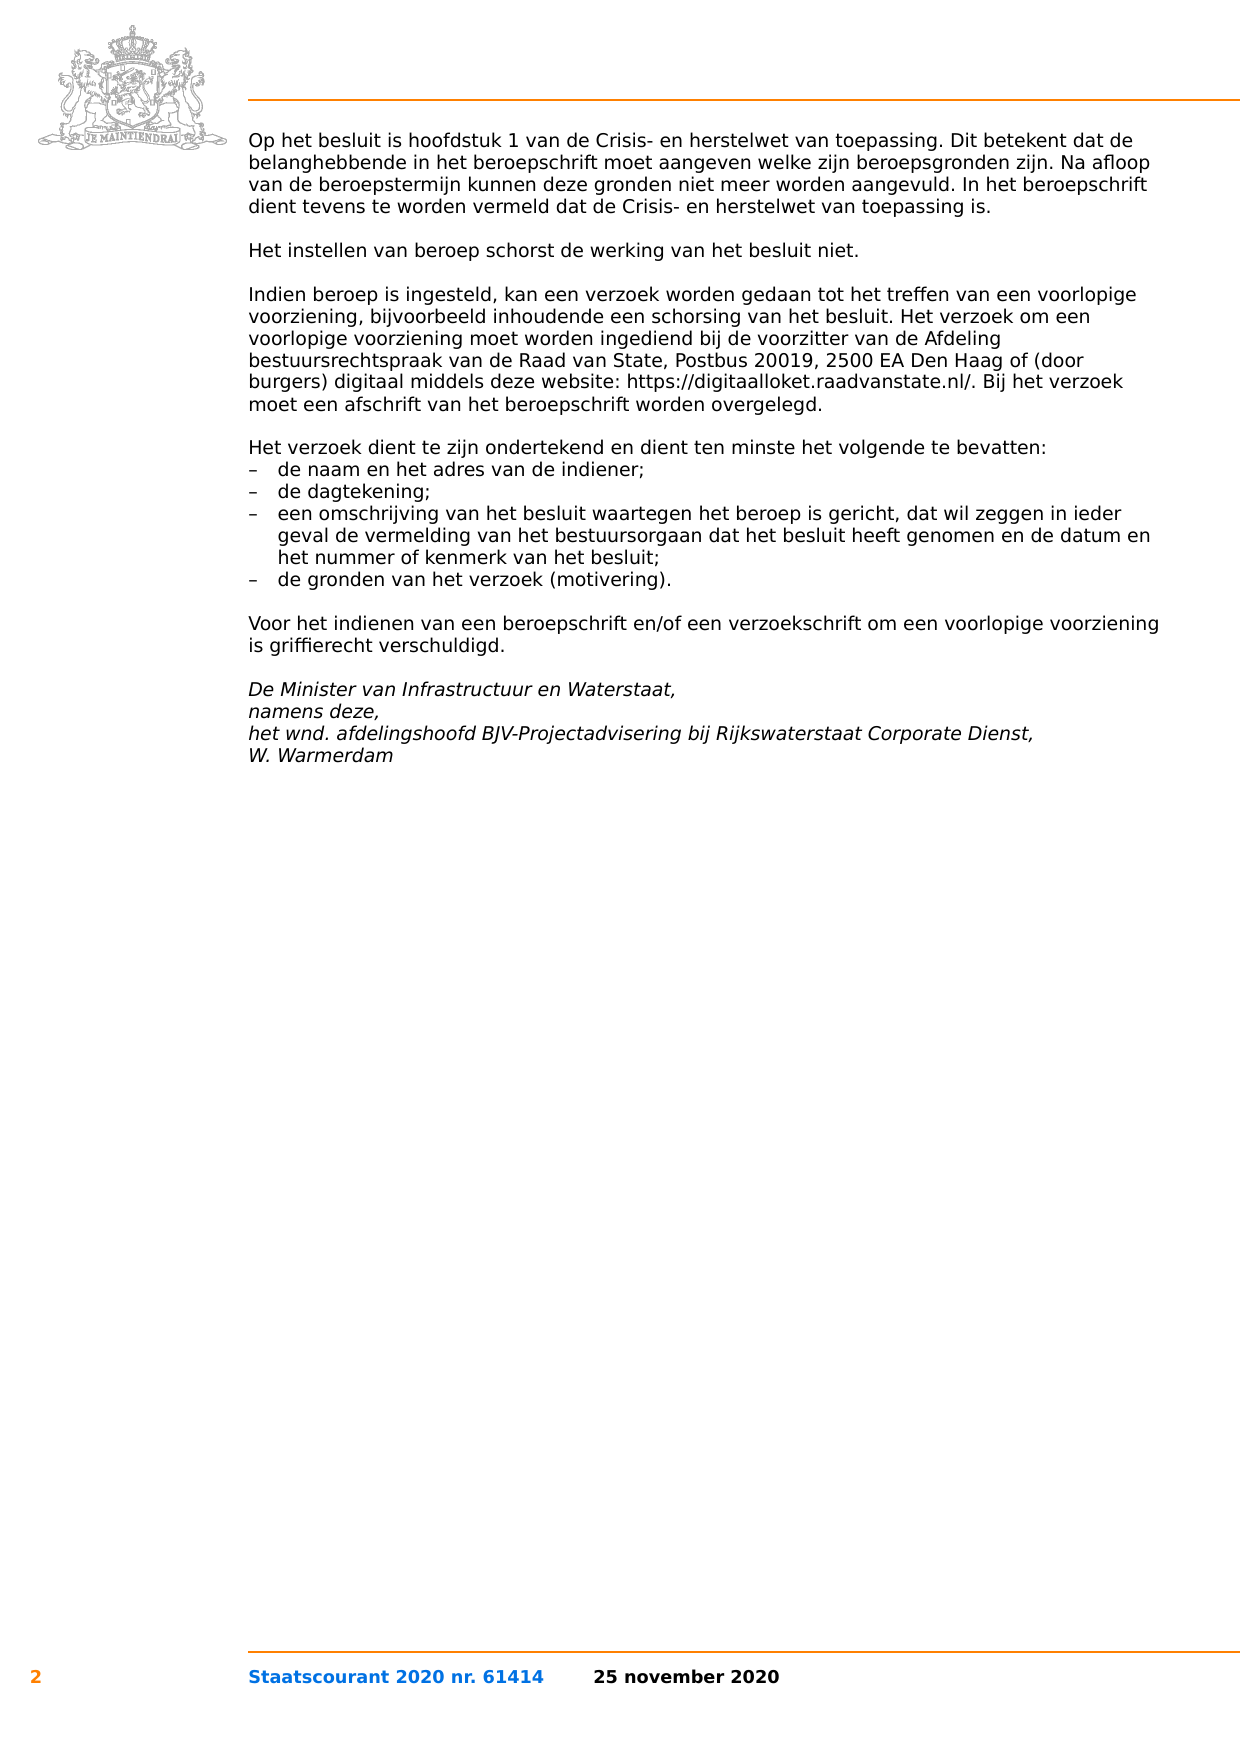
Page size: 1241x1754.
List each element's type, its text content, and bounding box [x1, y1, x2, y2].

text Voor het indienen van een beroepschrift en/of een verzoekschrift om een voorlopige voorziening is griffierecht verschuldigd. [248, 613, 1163, 657]
picture [38, 25, 227, 150]
text De Minister van Infrastructuur en Waterstaat, namens deze, het wnd. afdelingshoofd BJV-Projectadvisering bij Rijkswaterstaat Corporate Dienst, W. Warmerdam [248, 679, 1163, 767]
text Het verzoek dient te zijn ondertekend en dient ten minste het volgende te bevatten: [248, 437, 1163, 459]
text – de naam en het adres van de indiener; [248, 459, 1163, 481]
text – de gronden van het verzoek (motivering). [248, 569, 1163, 591]
text Op het besluit is hoofdstuk 1 van de Crisis- en herstelwet van toepassing. Dit betekent dat de belanghebbende in het beroepschrift moet aangeven welke zijn beroepsgronden zijn. Na afloop van de beroepstermijn kunnen deze gronden niet meer worden aangevuld. In het beroepschrift dient tevens te worden vermeld dat de Crisis- en herstelwet van toepassing is. [248, 130, 1163, 218]
text – een omschrijving van het besluit waartegen het beroep is gericht, dat wil zeggen in ieder geval de vermelding van het bestuursorgaan dat het besluit heeft genomen en de datum en het nummer of kenmerk van het besluit; [248, 503, 1163, 569]
text Het instellen van beroep schorst de werking van het besluit niet. [248, 240, 1163, 262]
text – de dagtekening; [248, 481, 1163, 503]
text Indien beroep is ingesteld, kan een verzoek worden gedaan tot het treffen van een voorlopige voorziening, bijvoorbeeld inhoudende een schorsing van het besluit. Het verzoek om een voorlopige voorziening moet worden ingediend bij de voorzitter van de Afdeling bestuursrechtspraak van de Raad van State, Postbus 20019, 2500 EA Den Haag of (door burgers) digitaal middels deze website: https://digitaalloket.raadvanstate.nl/. Bij het verzoek moet een afschrift van het beroepschrift worden overgelegd. [248, 283, 1163, 415]
